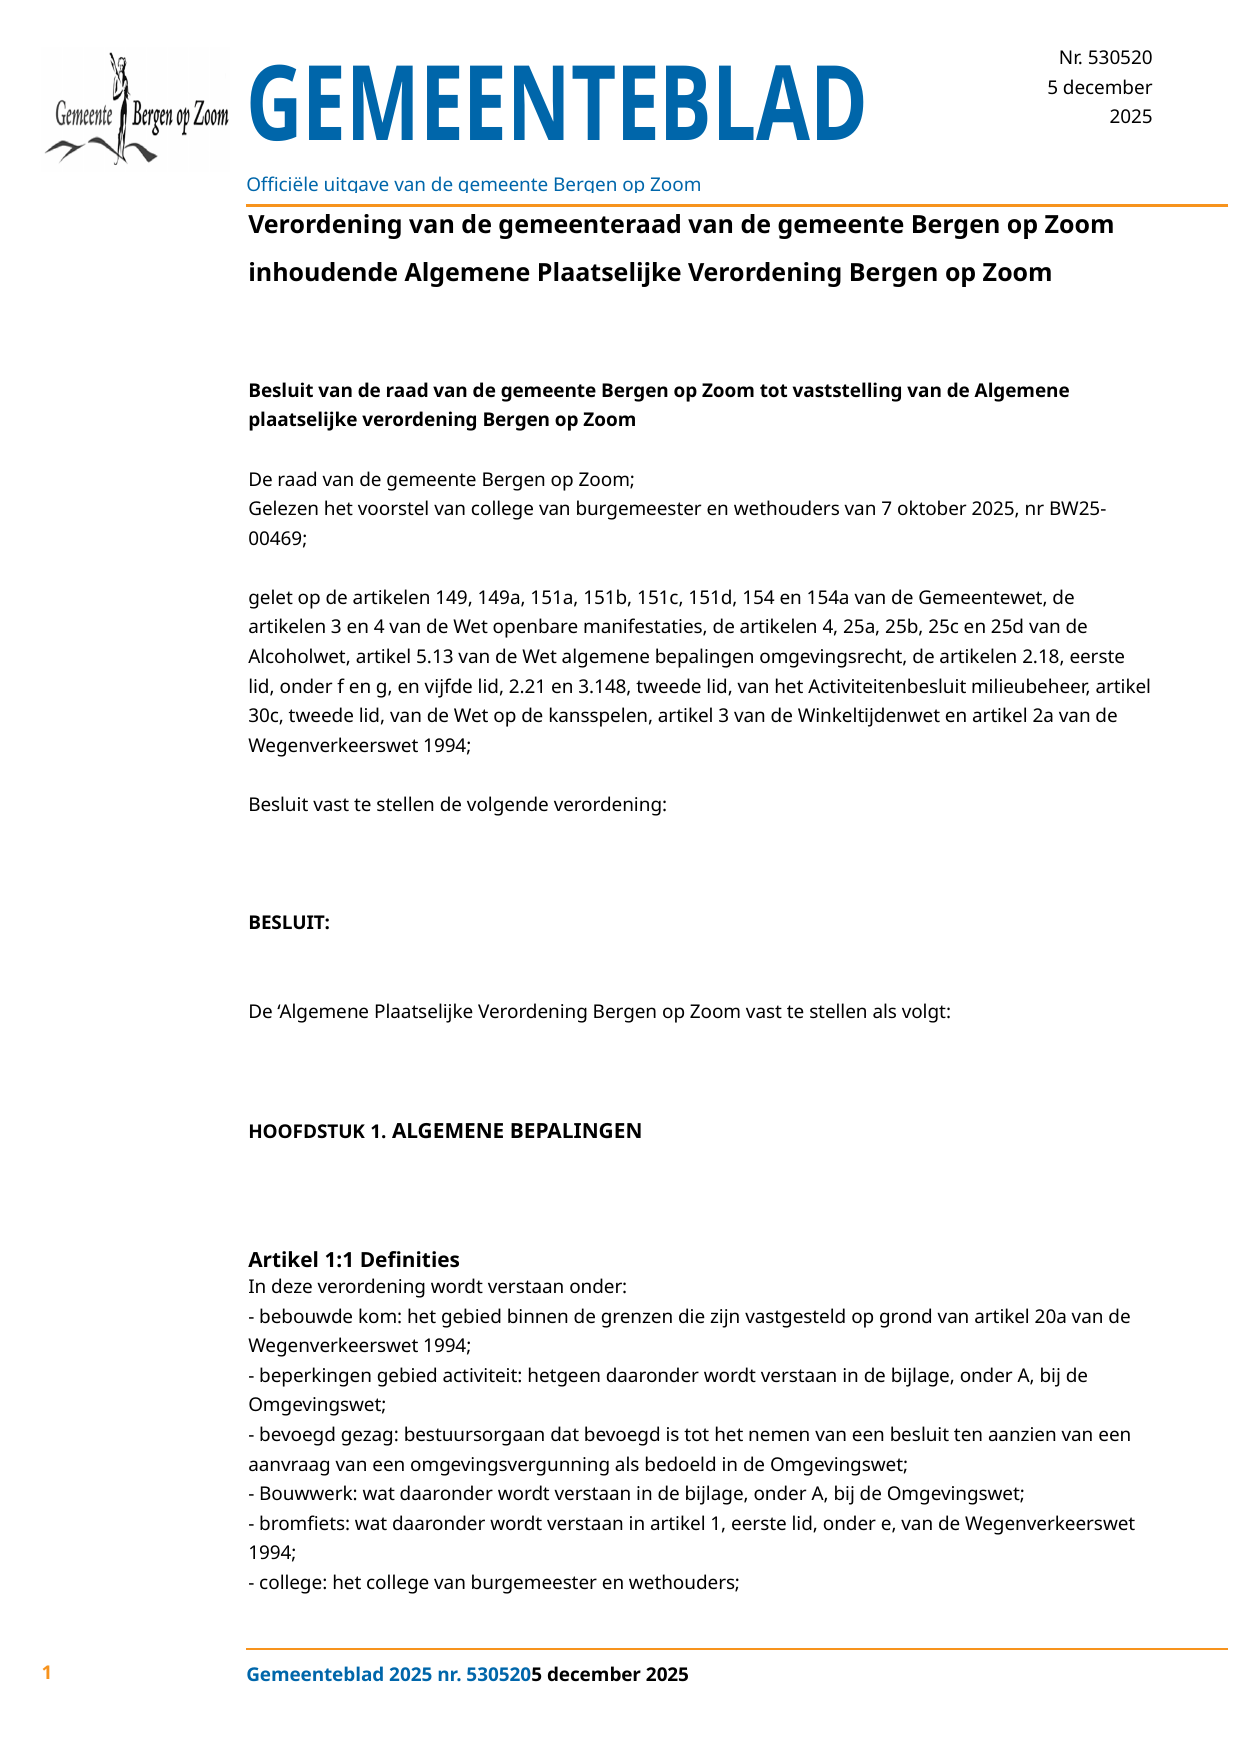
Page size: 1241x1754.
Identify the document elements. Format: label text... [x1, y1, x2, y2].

text Besluit vast te stellen de volgende verordening: [248, 791, 1152, 817]
text gelet op de artikelen 149, 149a, 151a, 151b, 151c, 151d, 154 en 154a van de Gemeentewet, de artikelen 3 en 4 van de Wet openbare manifestaties, de artikelen 4, 25a, 25b, 25c en 25d van de Alcoholwet, artikel 5.13 van de Wet algemene bepalingen omgevingsrecht, de artikelen 2.18, eerste lid, onder f en g, en vijfde lid, 2.21 en 3.148, tweede lid, van het Activiteitenbesluit milieubeheer, artikel 30c, tweede lid, van de Wet op de kansspelen, artikel 3 van de Winkeltijdenwet en artikel 2a van de Wegenverkeerswet 1994; [248, 584, 1152, 758]
text - bromfiets: wat daaronder wordt verstaan in artikel 1, eerste lid, onder e, van de Wegenverkeerswet 1994; [248, 1510, 1152, 1565]
text - college: het college van burgemeester en wethouders; [248, 1569, 1152, 1595]
text - beperkingen gebied activiteit: hetgeen daaronder wordt verstaan in de bijlage, onder A, bij de Omgevingswet; [248, 1362, 1152, 1417]
text De ‘Algemene Plaatselijke Verordening Bergen op Zoom vast te stellen als volgt: [248, 998, 1152, 1024]
text HOOFDSTUK 1. ALGEMENE BEPALINGEN [248, 1117, 1152, 1145]
text In deze verordening wordt verstaan onder: [248, 1273, 1152, 1299]
text - bevoegd gezag: bestuursorgaan dat bevoegd is tot het nemen van een besluit ten aanzien van een aanvraag van een omgevingsvergunning als bedoeld in de Omgevingswet; [248, 1421, 1152, 1476]
text De raad van de gemeente Bergen op Zoom; [248, 466, 1152, 492]
text BESLUIT: [248, 909, 1152, 935]
text Gelezen het voorstel van college van burgemeester en wethouders van 7 oktober 2025, nr BW25-00469; [248, 495, 1152, 551]
picture [41, 47, 231, 172]
text Besluit van de raad van de gemeente Bergen op Zoom tot vaststelling van de Algemene plaatselijke verordening Bergen op Zoom [248, 377, 1152, 432]
text Verordening van de gemeenteraad van de gemeente Bergen op Zoom inhoudende Algemene Plaatselijke Verordening Bergen op Zoom [248, 207, 1152, 288]
text - Bouwwerk: wat daaronder wordt verstaan in de bijlage, onder A, bij de Omgevingswet; [248, 1480, 1152, 1506]
text Artikel 1:1 Definities [248, 1245, 1152, 1273]
text - bebouwde kom: het gebied binnen de grenzen die zijn vastgesteld op grond van artikel 20a van de Wegenverkeerswet 1994; [248, 1303, 1152, 1358]
